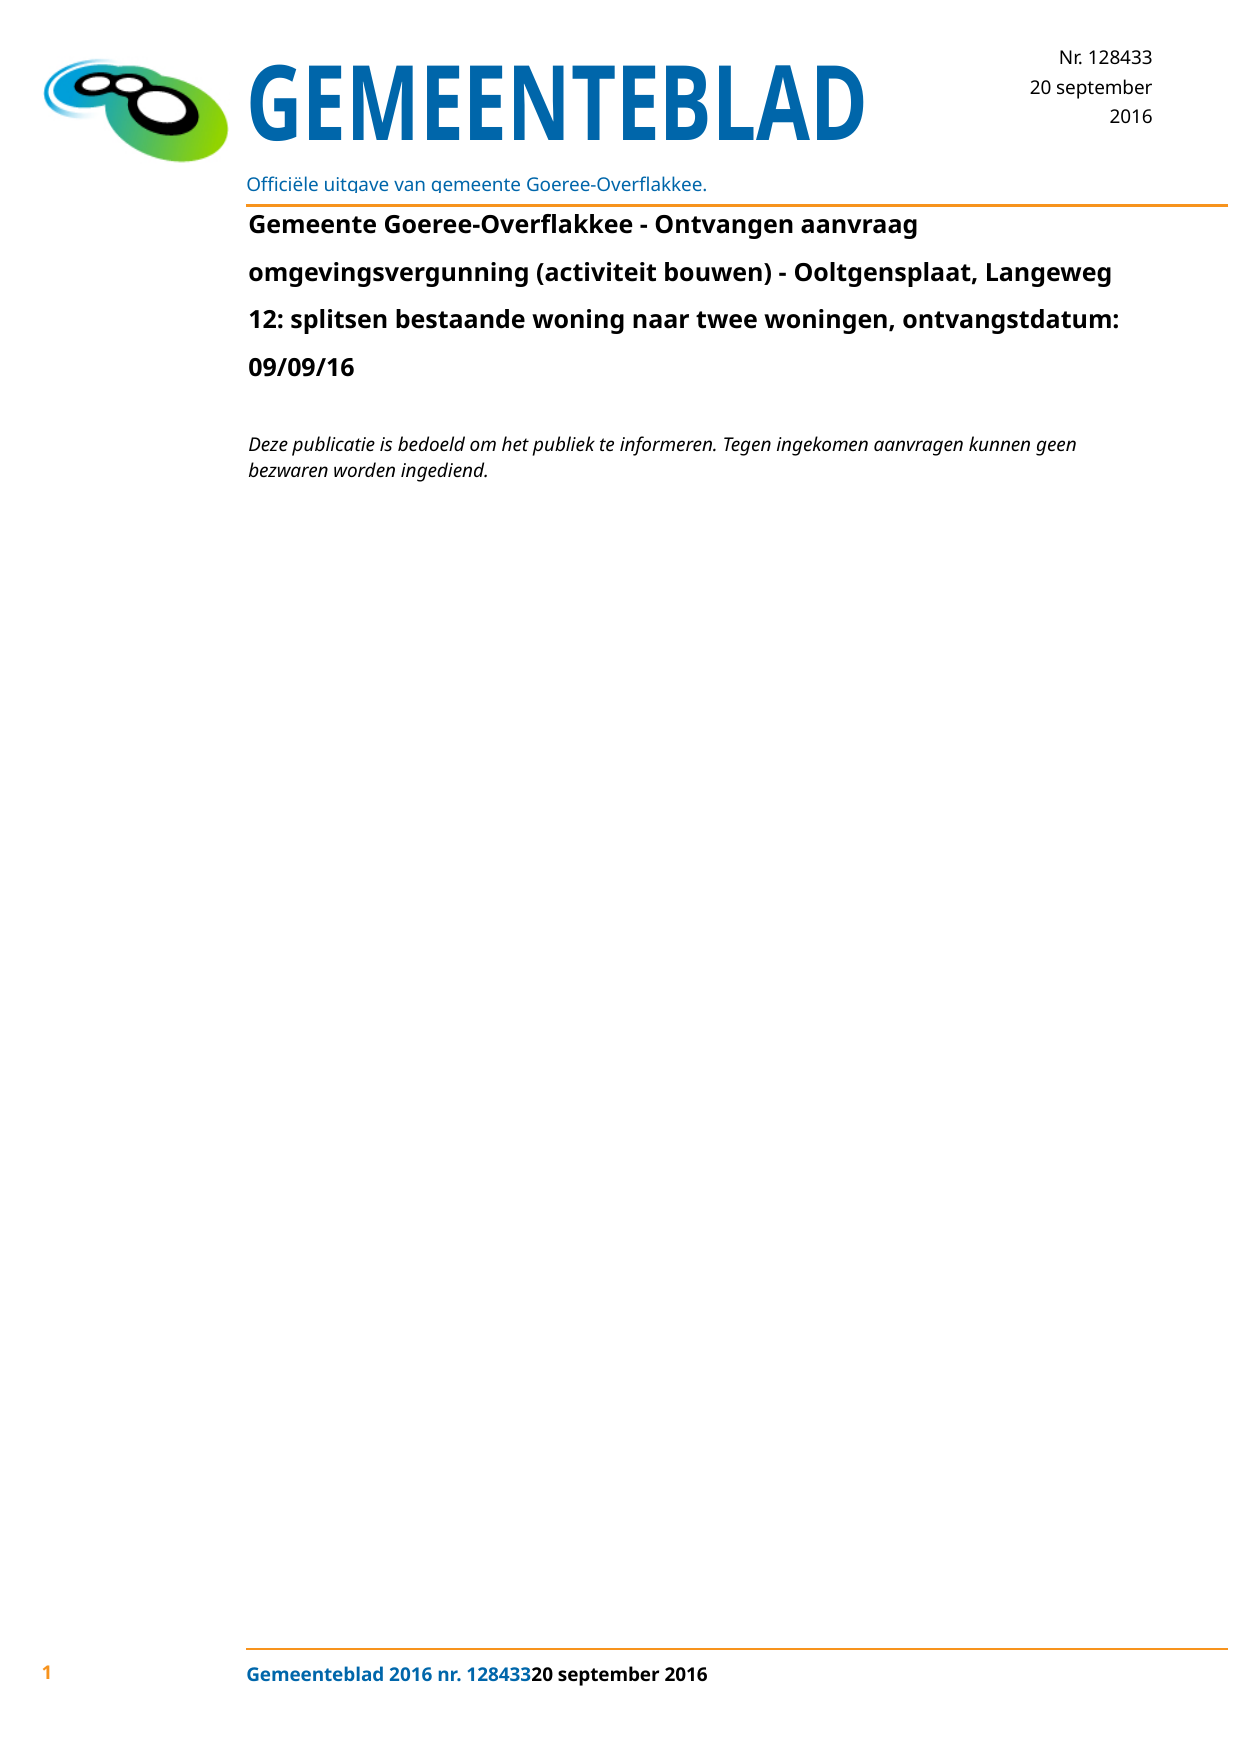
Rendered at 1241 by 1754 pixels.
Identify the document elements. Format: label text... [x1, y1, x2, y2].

text Deze publicatie is bedoeld om het publiek te informeren. Tegen ingekomen aanvragen kunnen geen bezwaren worden ingediend. [248, 431, 1152, 483]
text Gemeente Goeree-Overflakkee - Ontvangen aanvraag omgevingsvergunning (activiteit bouwen) - Ooltgensplaat, Langeweg 12: splitsen bestaande woning naar twee woningen, ontvangstdatum: 09/09/16 [248, 207, 1152, 384]
picture [41, 47, 231, 172]
